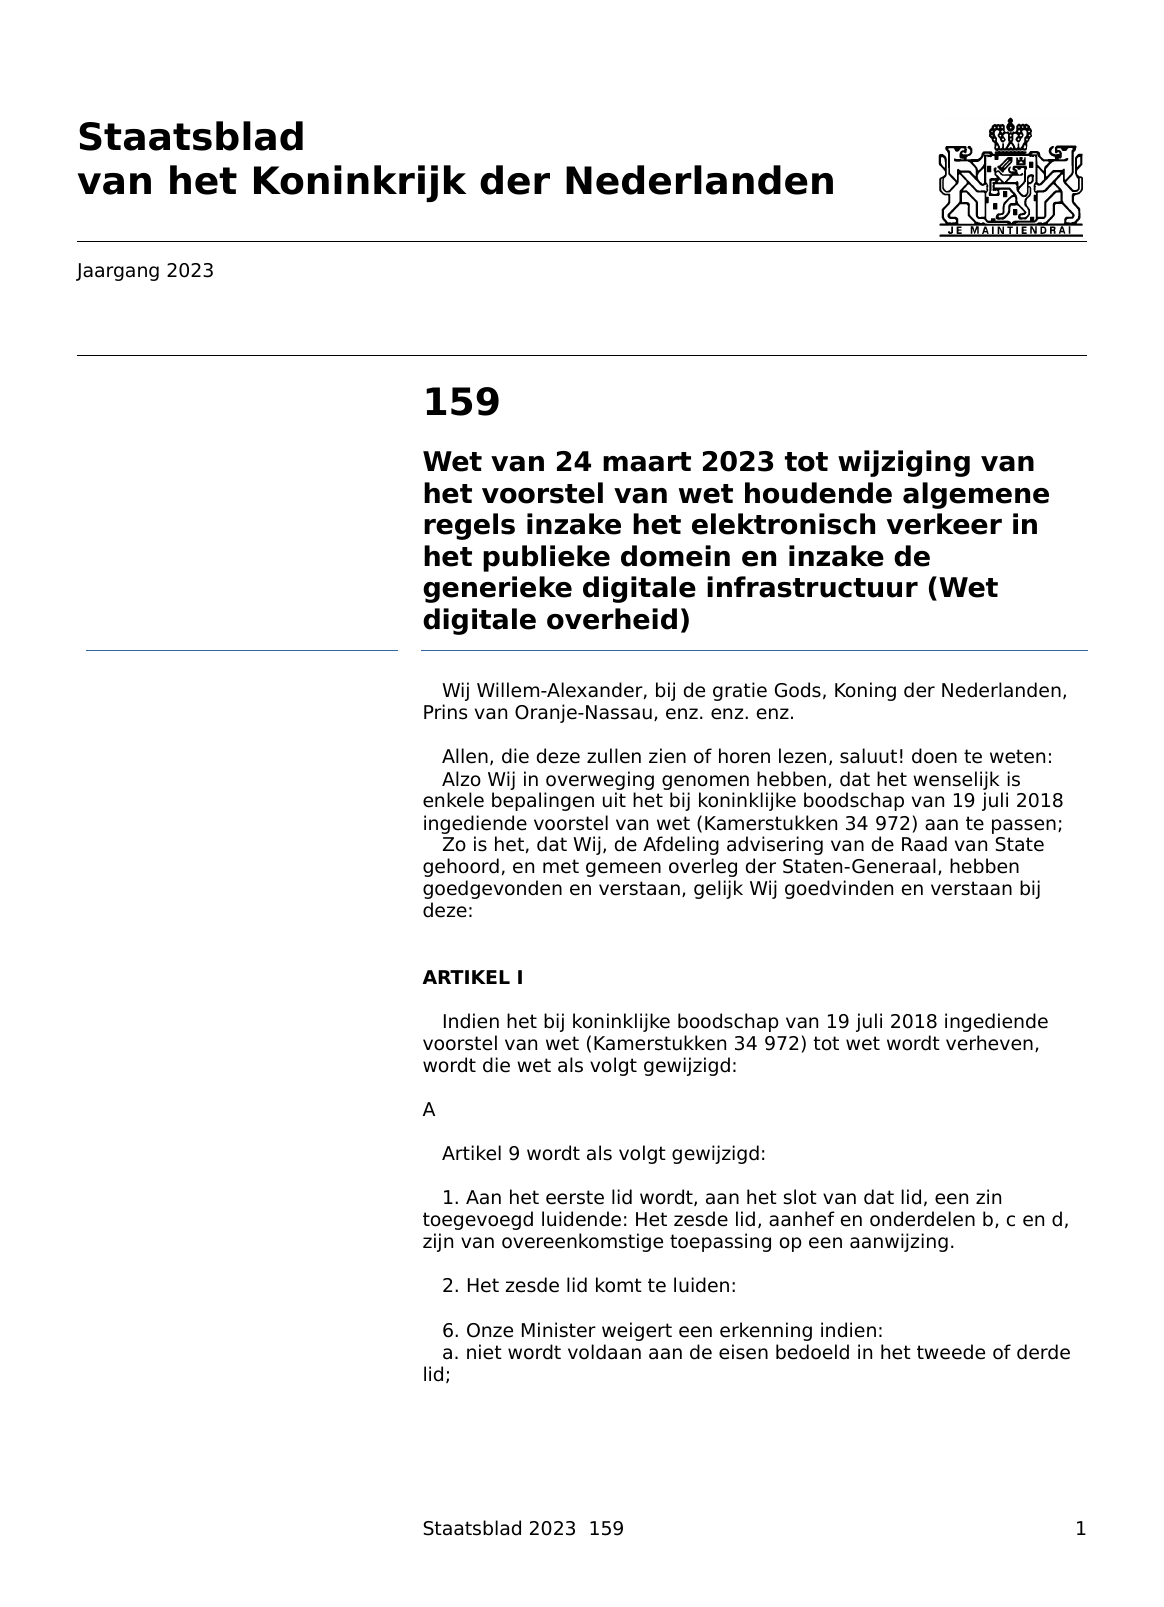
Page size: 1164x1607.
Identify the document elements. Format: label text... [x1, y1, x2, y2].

text Wij Willem-Alexander, bij de gratie Gods, Koning der Nederlanden, Prins van Oranje-Nassau, enz. enz. enz. [422, 680, 1087, 724]
subtitle ARTIKEL I [422, 967, 1087, 989]
text Artikel 9 wordt als volgt gewijzigd: [422, 1143, 1087, 1165]
table_header [886, 100, 1087, 241]
table_cell Jaargang 2023 [77, 242, 1087, 355]
text 2. Het zesde lid komt te luiden: [422, 1275, 1087, 1297]
text Indien het bij koninklijke boodschap van 19 juli 2018 ingediende voorstel van wet (Kamerstukken 34 972) tot wet wordt verheven, wordt die wet als volgt gewijzigd: [422, 1011, 1087, 1077]
text Alzo Wij in overweging genomen hebben, dat het wenselijk is enkele bepalingen uit het bij koninklijke boodschap van 19 juli 2018 ingediende voorstel van wet (Kamerstukken 34 972) aan te passen; [422, 768, 1087, 834]
text 6. Onze Minister weigert een erkenning indien: [422, 1319, 1087, 1342]
text A [422, 1099, 1087, 1121]
text Wet van 24 maart 2023 tot wijziging van het voorstel van wet houdende algemene regels inzake het elektronisch verkeer in het publieke domein en inzake de generieke digitale infrastructuur (Wet digitale overheid) [422, 447, 1087, 636]
text Allen, die deze zullen zien of horen lezen, saluut! doen te weten: [422, 746, 1087, 768]
text a. niet wordt voldaan aan de eisen bedoeld in het tweede of derde lid; [422, 1342, 1087, 1386]
text 1. Aan het eerste lid wordt, aan het slot van dat lid, een zin toegevoegd luidende: Het zesde lid, aanhef en onderdelen b, c en d, zijn van overeenkomstige toepassing op een aanwijzing. [422, 1187, 1087, 1253]
picture [936, 115, 1087, 240]
text Zo is het, dat Wij, de Afdeling advisering van de Raad van State gehoord, en met gemeen overleg der Staten-Generaal, hebben goedgevonden en verstaan, gelijk Wij goedvinden en verstaan bij deze: [422, 834, 1087, 922]
table_header Staatsblad van het Koninkrijk der Nederlanden [77, 100, 886, 241]
subtitle 159 [422, 381, 1087, 424]
